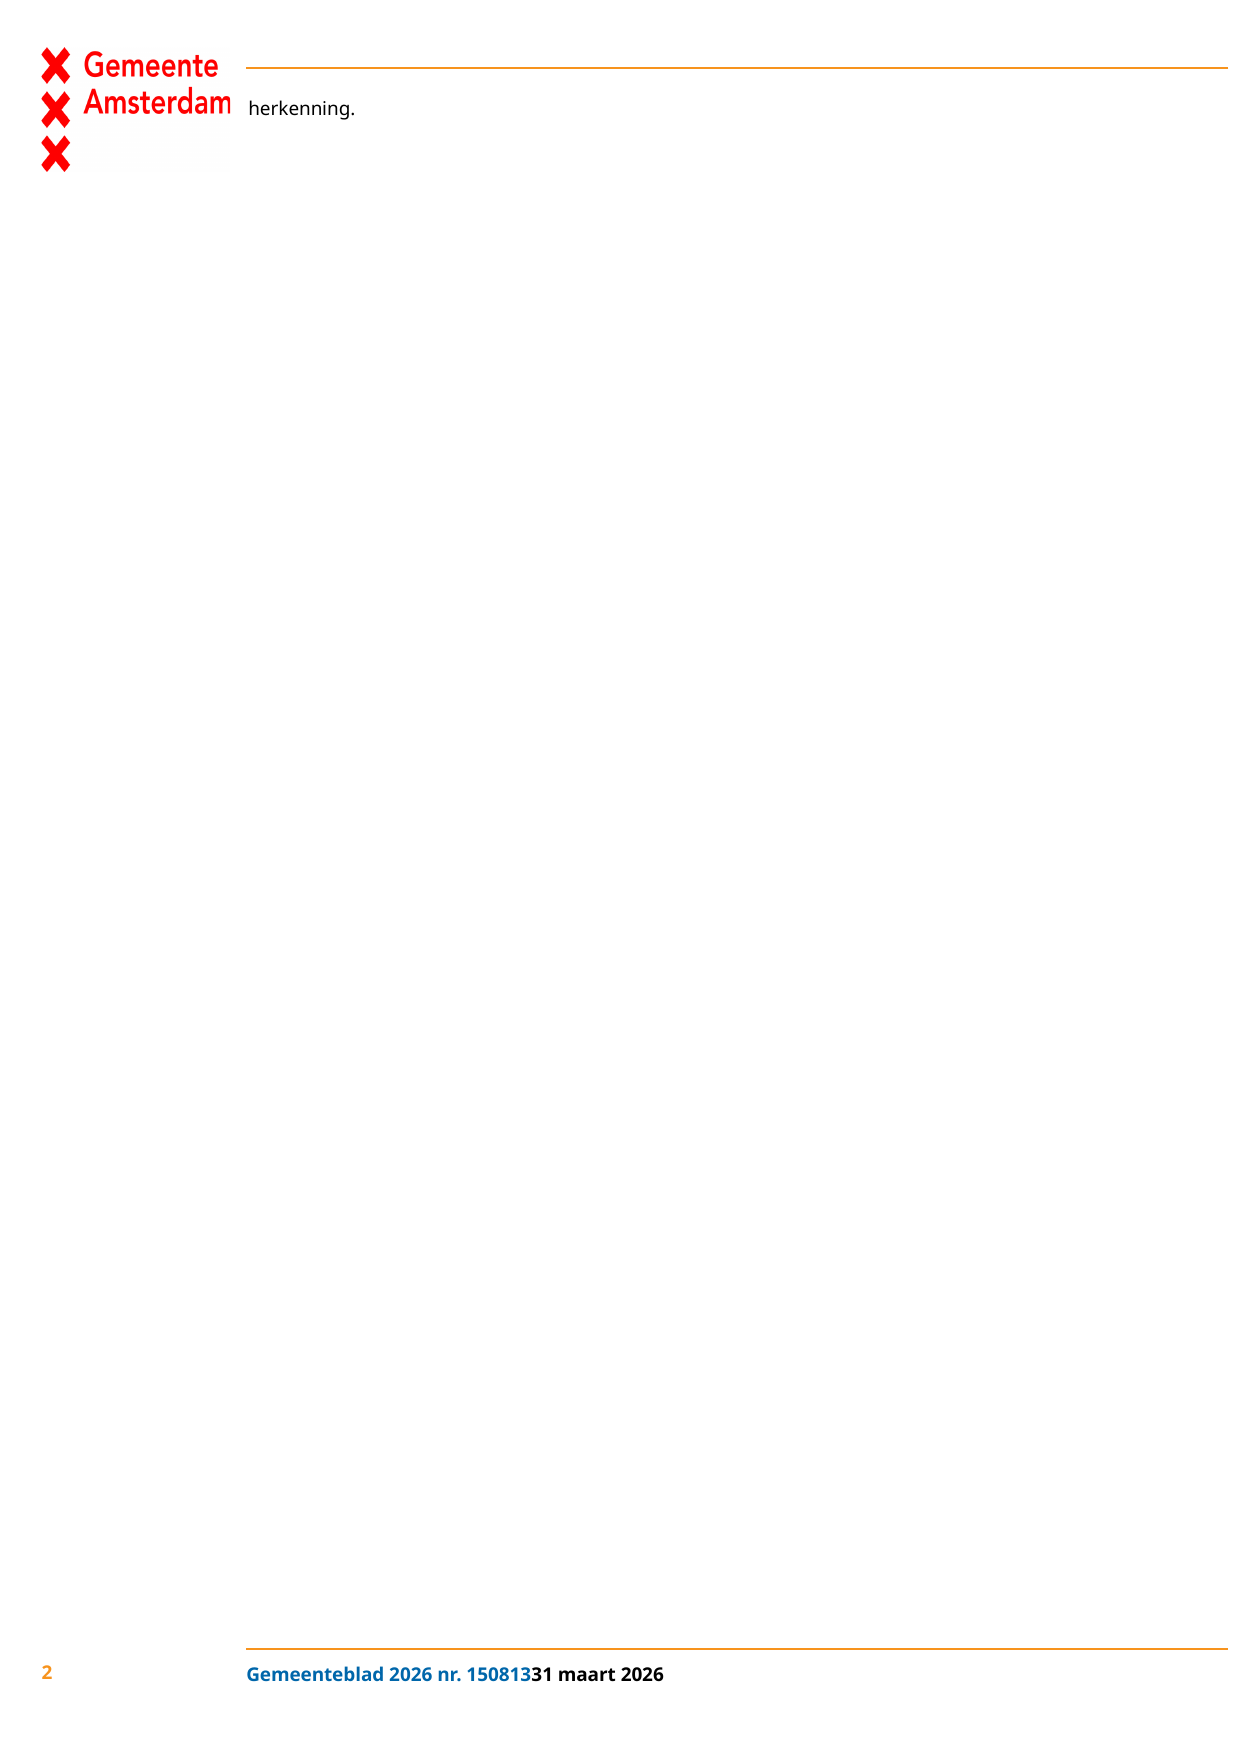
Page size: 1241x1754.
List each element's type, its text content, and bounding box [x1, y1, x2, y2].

text herkenning. [248, 95, 1152, 121]
picture [41, 47, 231, 172]
